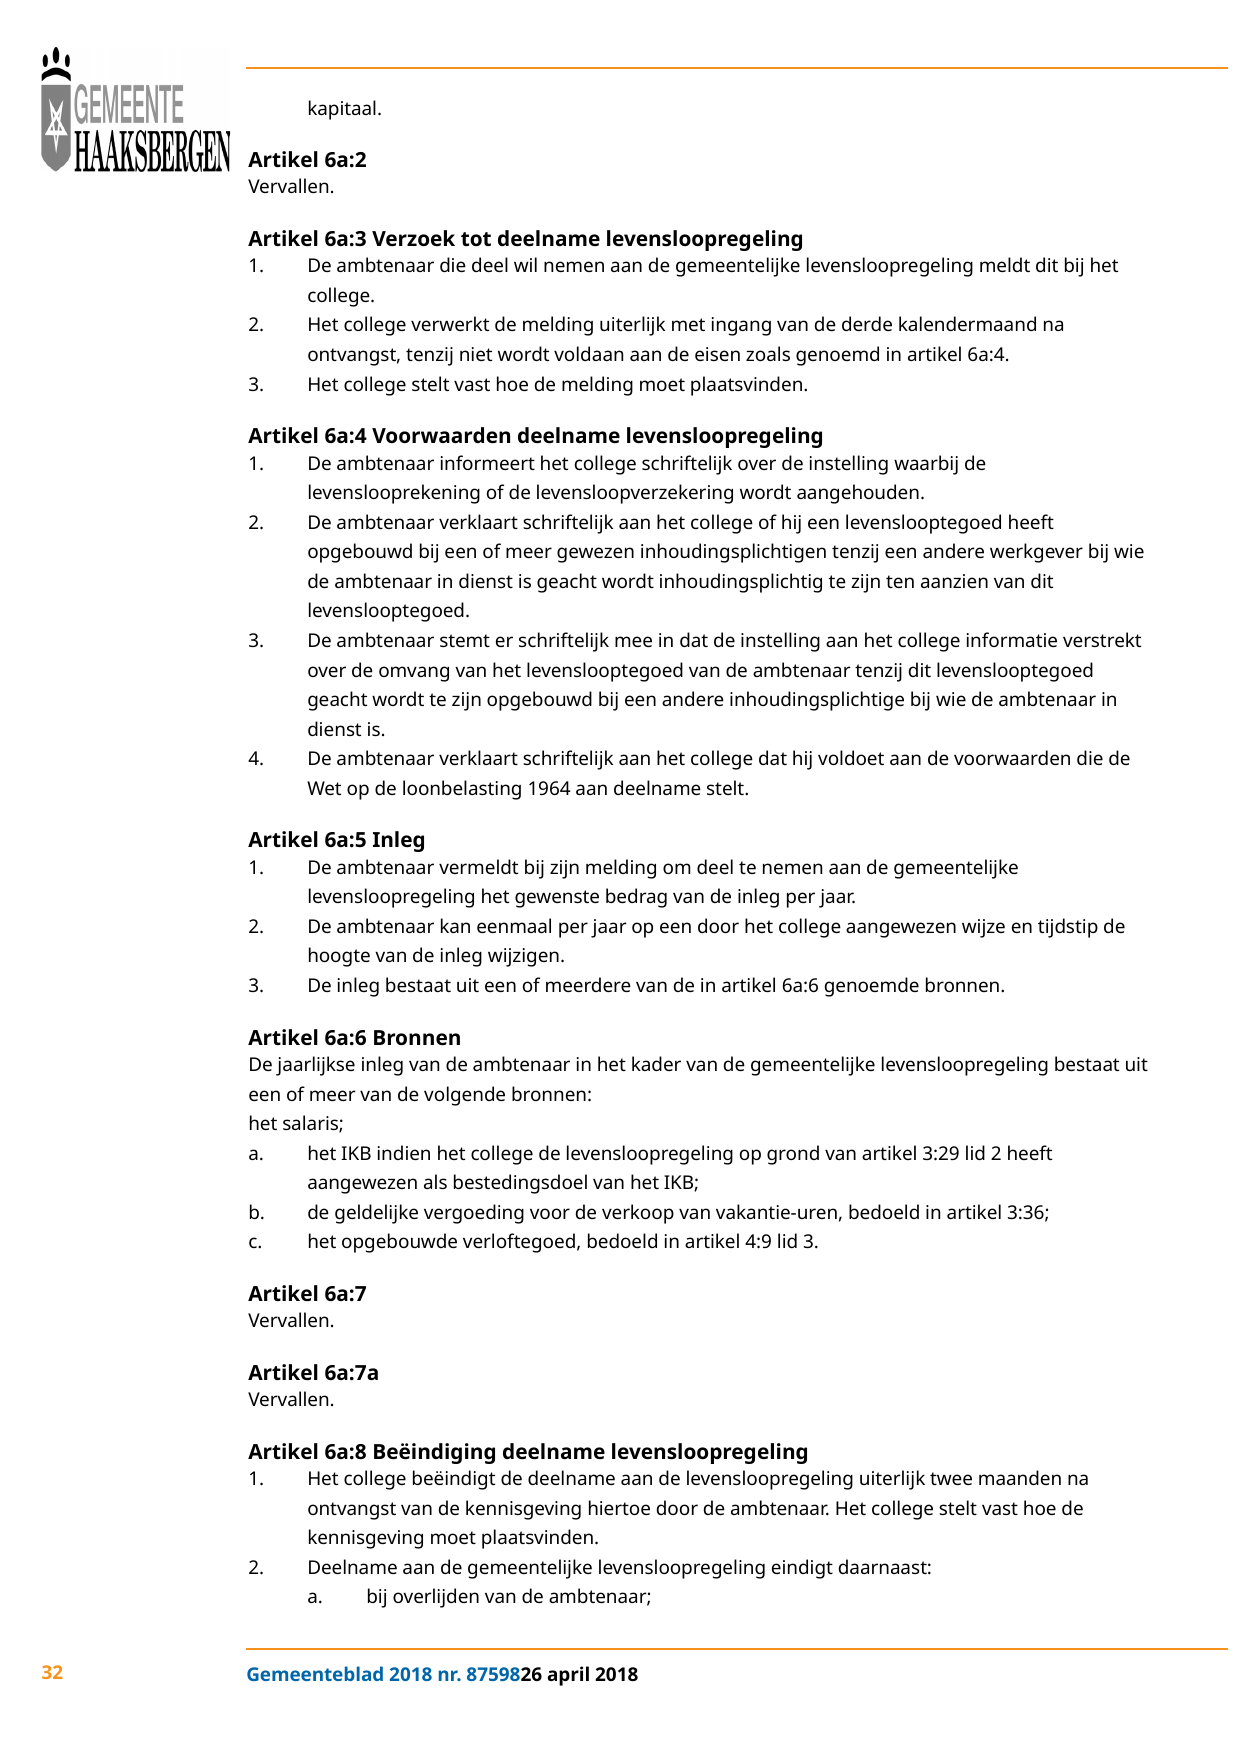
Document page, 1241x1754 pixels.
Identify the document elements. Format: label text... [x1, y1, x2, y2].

text het salaris; [248, 1110, 1152, 1136]
text Vervallen. [248, 1386, 1152, 1412]
text Vervallen. [248, 174, 1152, 199]
text Artikel 6a:4 Voorwaarden deelname levensloopregeling [248, 421, 1152, 450]
text De jaarlijkse inleg van de ambtenaar in het kader van de gemeentelijke levensloopregeling bestaat uit een of meer van de volgende bronnen: [248, 1051, 1152, 1106]
list bij overlijden van de ambtenaar; [307, 1583, 1152, 1609]
list De ambtenaar vermeldt bij zijn melding om deel te nemen aan de gemeentelijke levensloopregeling het gewenste bedrag van de inleg per jaar. [248, 854, 1152, 909]
text Artikel 6a:2 [248, 145, 1152, 174]
list Het college stelt vast hoe de melding moet plaatsvinden. [248, 371, 1152, 397]
text Artikel 6a:8 Beëindiging deelname levensloopregeling [248, 1437, 1152, 1465]
list De ambtenaar die deel wil nemen aan de gemeentelijke levensloopregeling meldt dit bij het college. [248, 252, 1152, 308]
list Deelname aan de gemeentelijke levensloopregeling eindigt daarnaast: [248, 1554, 1152, 1580]
list het IKB indien het college de levensloopregeling op grond van artikel 3:29 lid 2 heeft aangewezen als bestedingsdoel van het IKB; [248, 1140, 1152, 1195]
list Het college beëindigt de deelname aan de levensloopregeling uiterlijk twee maanden na ontvangst van de kennisgeving hiertoe door de ambtenaar. Het college stelt vast hoe de kennisgeving moet plaatsvinden. [248, 1465, 1152, 1550]
text Artikel 6a:3 Verzoek tot deelname levensloopregeling [248, 224, 1152, 252]
text Vervallen. [248, 1307, 1152, 1333]
list kapitaal. [248, 95, 1152, 121]
list Het college verwerkt de melding uiterlijk met ingang van de derde kalendermaand na ontvangst, tenzij niet wordt voldaan aan de eisen zoals genoemd in artikel 6a:4. [248, 312, 1152, 367]
list De ambtenaar informeert het college schriftelijk over de instelling waarbij de levenslooprekening of de levensloopverzekering wordt aangehouden. [248, 450, 1152, 505]
text Artikel 6a:6 Bronnen [248, 1023, 1152, 1051]
list De inleg bestaat uit een of meerdere van de in artikel 6a:6 genoemde bronnen. [248, 972, 1152, 998]
list De ambtenaar stemt er schriftelijk mee in dat de instelling aan het college informatie verstrekt over de omvang van het levenslooptegoed van de ambtenaar tenzij dit levenslooptegoed geacht wordt te zijn opgebouwd bij een andere inhoudingsplichtige bij wie de ambtenaar in dienst is. [248, 627, 1152, 742]
picture [41, 47, 231, 172]
text Artikel 6a:7 [248, 1279, 1152, 1307]
list de geldelijke vergoeding voor de verkoop van vakantie-uren, bedoeld in artikel 3:36; [248, 1199, 1152, 1225]
text Artikel 6a:5 Inleg [248, 826, 1152, 854]
list De ambtenaar verklaart schriftelijk aan het college of hij een levenslooptegoed heeft opgebouwd bij een of meer gewezen inhoudingsplichtigen tenzij een andere werkgever bij wie de ambtenaar in dienst is geacht wordt inhoudingsplichtig te zijn ten aanzien van dit levenslooptegoed. [248, 509, 1152, 623]
list De ambtenaar kan eenmaal per jaar op een door het college aangewezen wijze en tijdstip de hoogte van de inleg wijzigen. [248, 913, 1152, 968]
list het opgebouwde verloftegoed, bedoeld in artikel 4:9 lid 3. [248, 1229, 1152, 1254]
list De ambtenaar verklaart schriftelijk aan het college dat hij voldoet aan de voorwaarden die de Wet op de loonbelasting 1964 aan deelname stelt. [248, 746, 1152, 801]
text Artikel 6a:7a [248, 1358, 1152, 1386]
